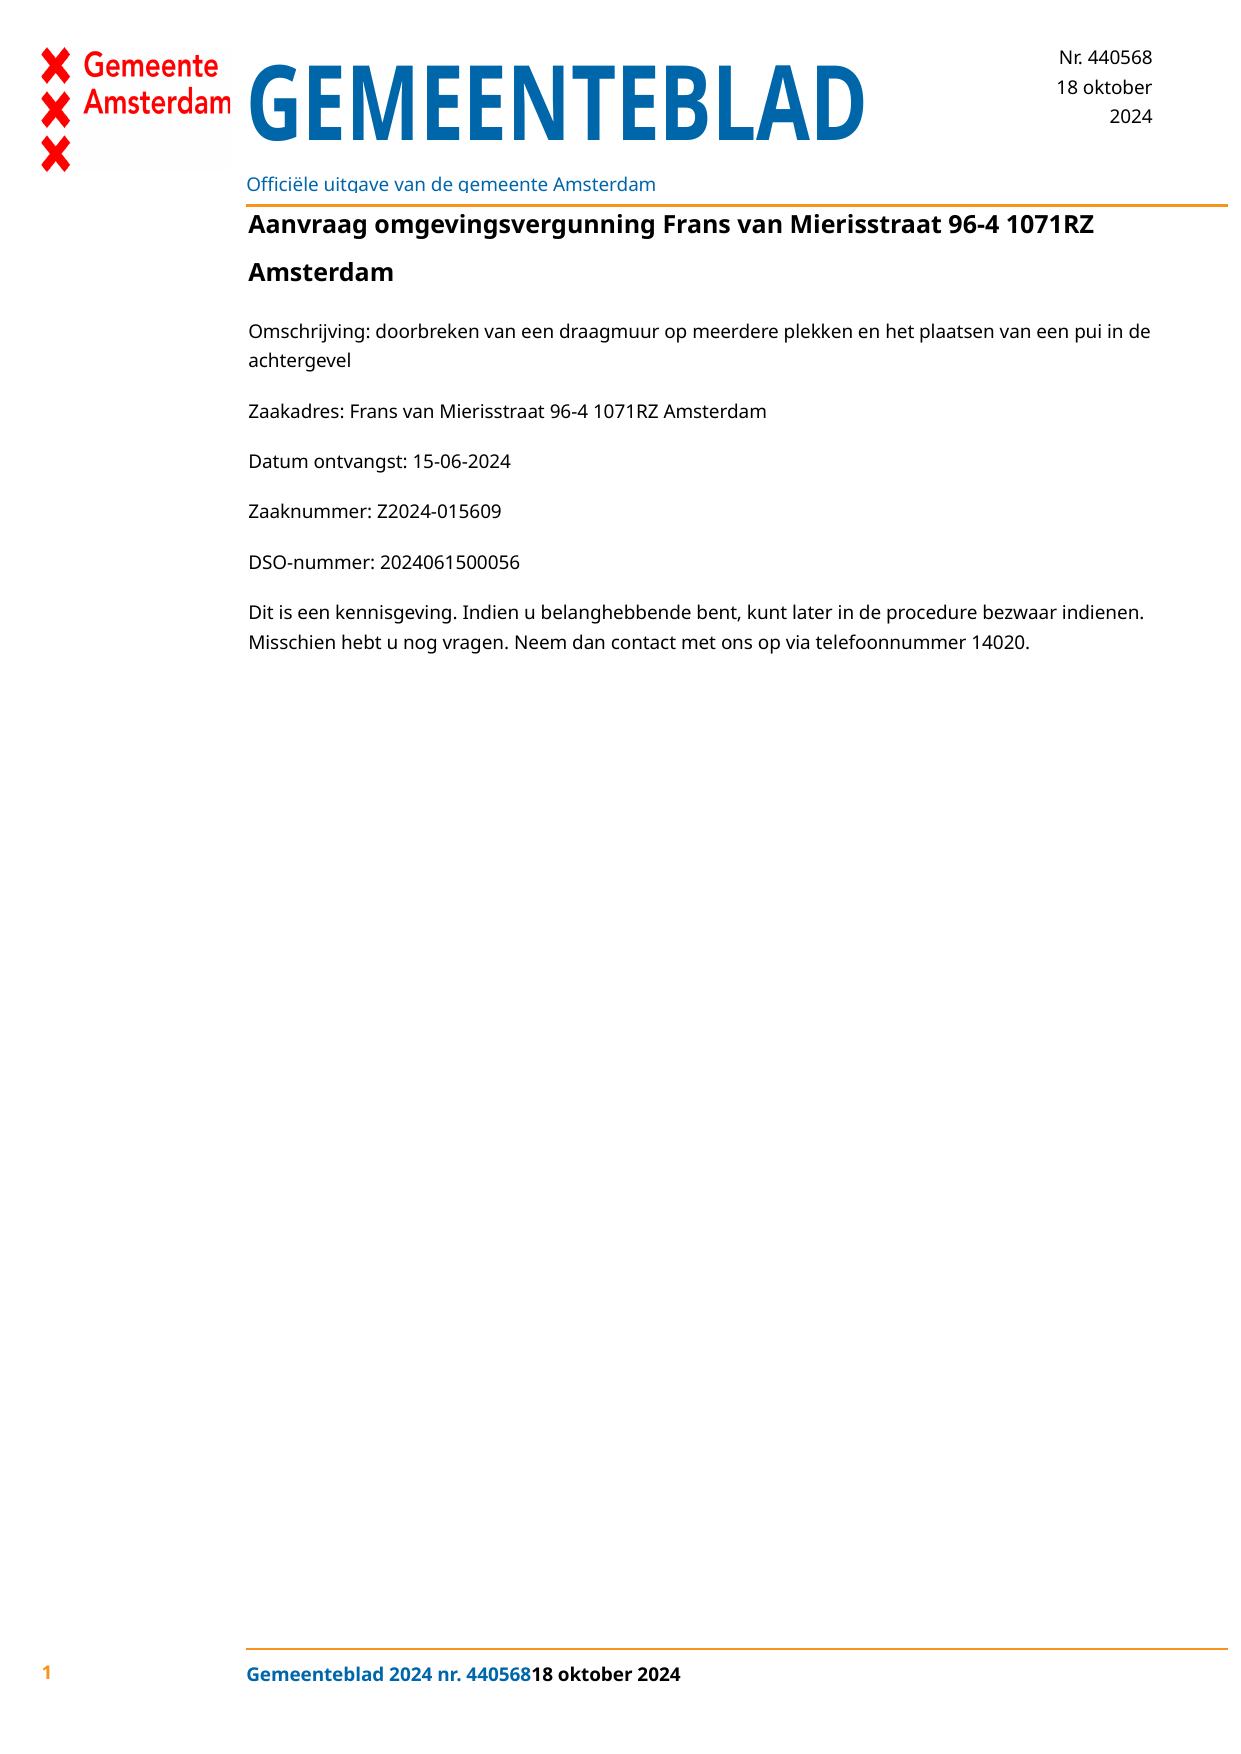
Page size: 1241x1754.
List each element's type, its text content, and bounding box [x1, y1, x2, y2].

text Dit is een kennisgeving. Indien u belanghebbende bent, kunt later in de procedure bezwaar indienen. Misschien hebt u nog vragen. Neem dan contact met ons op via telefoonnummer 14020. [248, 599, 1152, 655]
picture [41, 47, 231, 172]
text Omschrijving: doorbreken van een draagmuur op meerdere plekken en het plaatsen van een pui in de achtergevel [248, 318, 1152, 373]
text DSO-nummer: 2024061500056 [248, 549, 1152, 575]
text Aanvraag omgevingsvergunning Frans van Mierisstraat 96-4 1071RZ Amsterdam [248, 207, 1152, 288]
text Datum ontvangst: 15-06-2024 [248, 448, 1152, 474]
text Zaakadres: Frans van Mierisstraat 96-4 1071RZ Amsterdam [248, 398, 1152, 424]
text Zaaknummer: Z2024-015609 [248, 499, 1152, 524]
